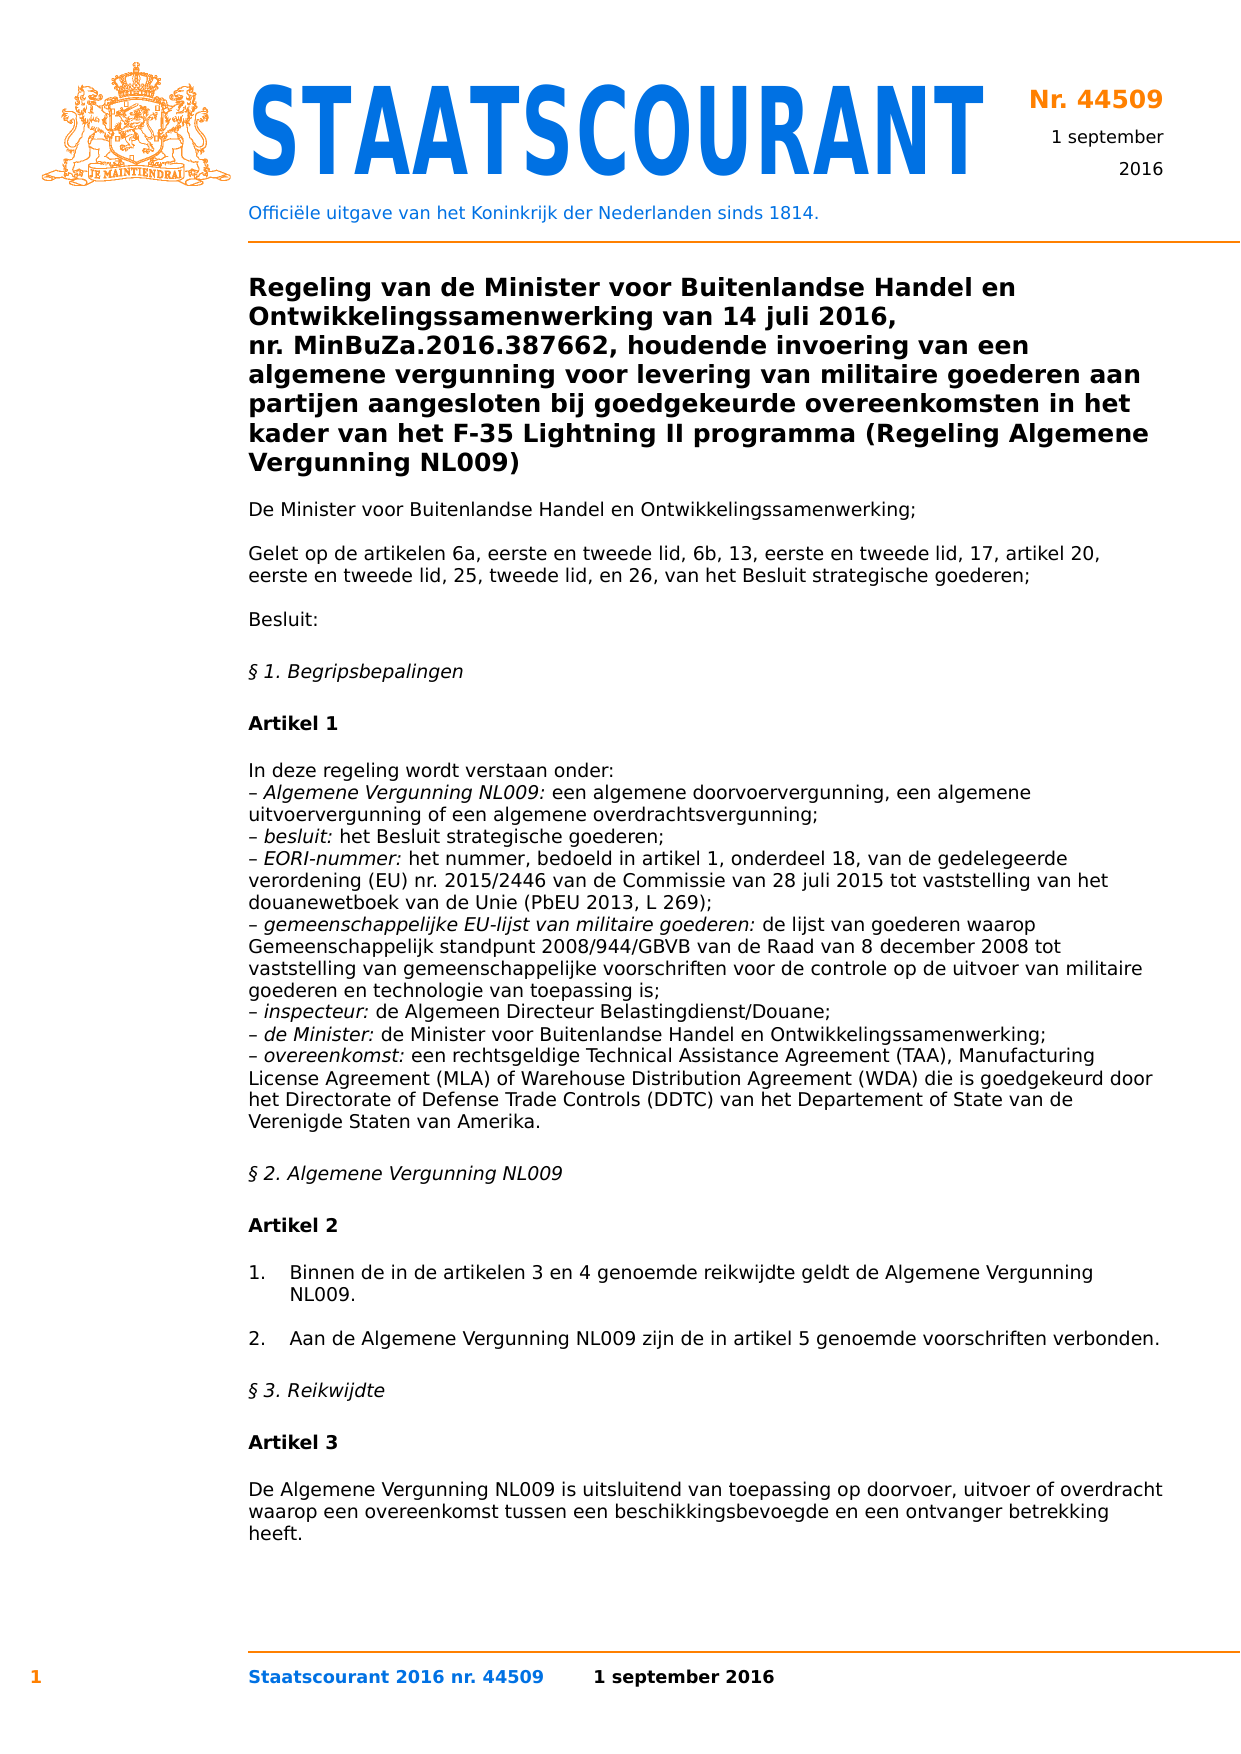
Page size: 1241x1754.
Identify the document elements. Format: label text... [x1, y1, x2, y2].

table_cell Officiële uitgave van het Koninkrijk der Nederlanden sinds 1814. [248, 203, 1240, 241]
subtitle Artikel 3 [248, 1432, 1163, 1454]
picture [41, 62, 231, 186]
text De Algemene Vergunning NL009 is uitsluitend van toepassing op doorvoer, uitvoer of overdracht waarop een overeenkomst tussen een beschikkingsbevoegde en een ontvanger betrekking heeft. [248, 1479, 1163, 1545]
text 1. Binnen de in de artikelen 3 en 4 genoemde reikwijdte geldt de Algemene Vergunning NL009. [248, 1262, 1163, 1306]
text Gelet op de artikelen 6a, eerste en tweede lid, 6b, 13, eerste en tweede lid, 17, artikel 20, eerste en tweede lid, 25, tweede lid, en 26, van het Besluit strategische goederen; [248, 543, 1163, 587]
text – EORI-nummer: het nummer, bedoeld in artikel 1, onderdeel 18, van de gedelegeerde verordening (EU) nr. 2015/2446 van de Commissie van 28 juli 2015 tot vaststelling van het douanewetboek van de Unie (PbEU 2013, L 269); [248, 848, 1163, 913]
text – Algemene Vergunning NL009: een algemene doorvoervergunning, een algemene uitvoervergunning of een algemene overdrachtsvergunning; [248, 782, 1163, 826]
text – overeenkomst: een rechtsgeldige Technical Assistance Agreement (TAA), Manufacturing License Agreement (MLA) of Warehouse Distribution Agreement (WDA) die is goedgekeurd door het Directorate of Defense Trade Controls (DDTC) van het Departement of State van de Verenigde Staten van Amerika. [248, 1045, 1163, 1133]
text Besluit: [248, 609, 1163, 631]
table_cell 1 september [998, 121, 1240, 153]
table_header Nr. 44509 [998, 62, 1240, 121]
text – de Minister: de Minister voor Buitenlandse Handel en Ontwikkelingssamenwerking; [248, 1023, 1163, 1045]
table_header [25, 62, 248, 241]
text In deze regeling wordt verstaan onder: [248, 760, 1163, 782]
text De Minister voor Buitenlandse Handel en Ontwikkelingssamenwerking; [248, 499, 1163, 521]
subtitle Artikel 2 [248, 1215, 1163, 1237]
text – besluit: het Besluit strategische goederen; [248, 826, 1163, 848]
text – gemeenschappelijke EU-lijst van militaire goederen: de lijst van goederen waarop Gemeenschappelijk standpunt 2008/944/GBVB van de Raad van 8 december 2008 tot vaststelling van gemeenschappelijke voorschriften voor de controle op de uitvoer van militaire goederen en technologie van toepassing is; [248, 913, 1163, 1001]
table_cell 2016 [998, 153, 1240, 203]
subtitle § 3. Reikwijdte [248, 1380, 1163, 1402]
subtitle § 1. Begripsbepalingen [248, 661, 1163, 683]
subtitle § 2. Algemene Vergunning NL009 [248, 1163, 1163, 1185]
subtitle Regeling van de Minister voor Buitenlandse Handel en Ontwikkelingssamenwerking van 14 juli 2016, nr. MinBuZa.2016.387662, houdende invoering van een algemene vergunning voor levering van militaire goederen aan partijen aangesloten bij goedgekeurde overeenkomsten in het kader van het F-35 Lightning II programma (Regeling Algemene Vergunning NL009) [248, 273, 1163, 477]
table_header STAATSCOURANT [248, 62, 998, 203]
text – inspecteur: de Algemeen Directeur Belastingdienst/Douane; [248, 1001, 1163, 1023]
text 2. Aan de Algemene Vergunning NL009 zijn de in artikel 5 genoemde voorschriften verbonden. [248, 1328, 1163, 1350]
subtitle Artikel 1 [248, 713, 1163, 735]
